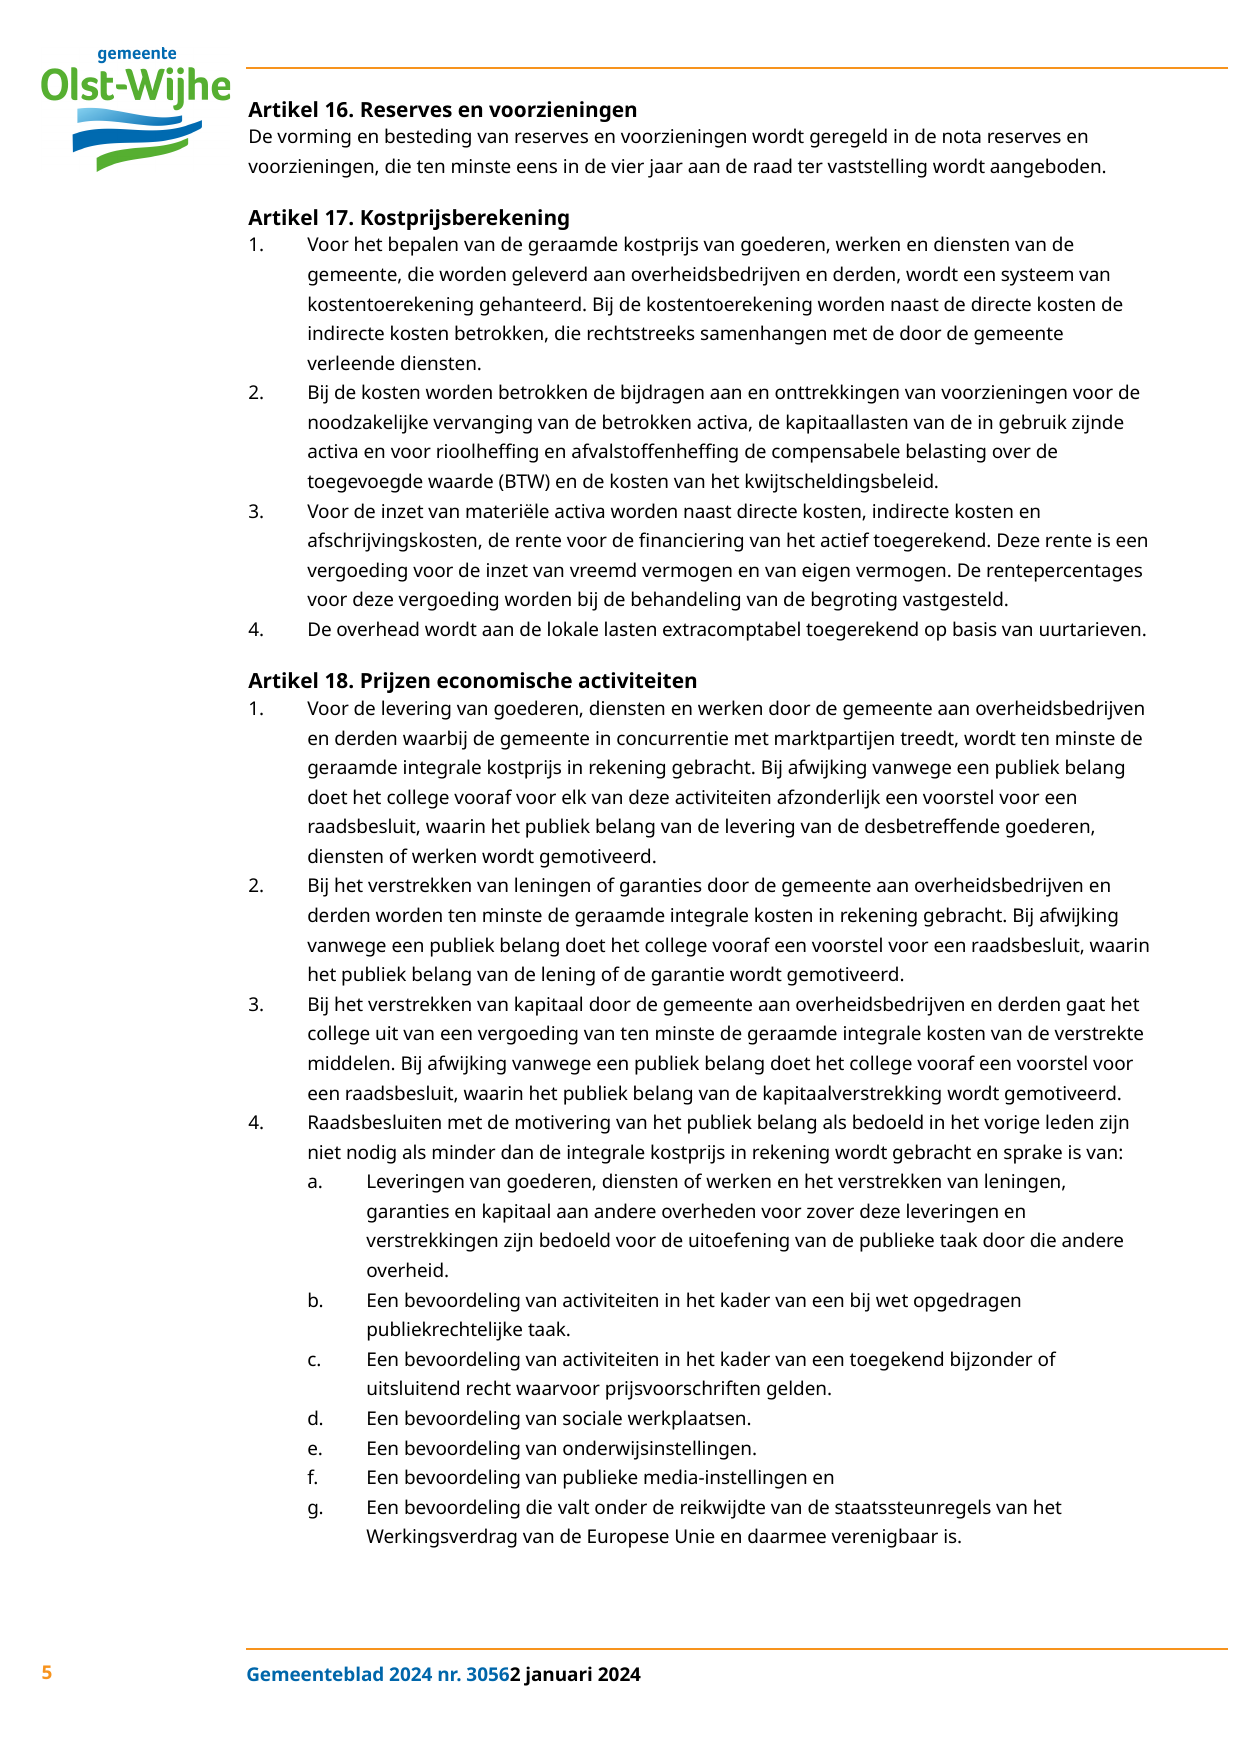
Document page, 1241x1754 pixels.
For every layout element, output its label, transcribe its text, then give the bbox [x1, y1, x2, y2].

list Een bevoordeling van publieke media-instellingen en [307, 1464, 1152, 1490]
list Bij de kosten worden betrokken de bijdragen aan en onttrekkingen van voorzieningen voor de noodzakelijke vervanging van de betrokken activa, de kapitaallasten van de in gebruik zijnde activa en voor rioolheffing en afvalstoffenheffing de compensabele belasting over de toegevoegde waarde (BTW) en de kosten van het kwijtscheldingsbeleid. [248, 379, 1152, 494]
list Leveringen van goederen, diensten of werken en het verstrekken van leningen, garanties en kapitaal aan andere overheden voor zover deze leveringen en verstrekkingen zijn bedoeld voor de uitoefening van de publieke taak door die andere overheid. [307, 1168, 1152, 1283]
list Een bevoordeling van activiteiten in het kader van een bij wet opgedragen publiekrechtelijke taak. [307, 1287, 1152, 1342]
list Bij het verstrekken van leningen of garanties door de gemeente aan overheidsbedrijven en derden worden ten minste de geraamde integrale kosten in rekening gebracht. Bij afwijking vanwege een publiek belang doet het college vooraf een voorstel voor een raadsbesluit, waarin het publiek belang van de lening of de garantie wordt gemotiveerd. [248, 873, 1152, 987]
list Voor de levering van goederen, diensten en werken door de gemeente aan overheidsbedrijven en derden waarbij de gemeente in concurrentie met marktpartijen treedt, wordt ten minste de geraamde integrale kostprijs in rekening gebracht. Bij afwijking vanwege een publiek belang doet het college vooraf voor elk van deze activiteiten afzonderlijk een voorstel voor een raadsbesluit, waarin het publiek belang van de levering van de desbetreffende goederen, diensten of werken wordt gemotiveerd. [248, 695, 1152, 869]
list Een bevoordeling van activiteiten in het kader van een toegekend bijzonder of uitsluitend recht waarvoor prijsvoorschriften gelden. [307, 1346, 1152, 1401]
text Artikel 18. Prijzen economische activiteiten [248, 667, 1152, 695]
text De vorming en besteding van reserves en voorzieningen wordt geregeld in de nota reserves en voorzieningen, die ten minste eens in de vier jaar aan de raad ter vaststelling wordt aangeboden. [248, 123, 1152, 178]
list Voor het bepalen van de geraamde kostprijs van goederen, werken en diensten van de gemeente, die worden geleverd aan overheidsbedrijven en derden, wordt een systeem van kostentoerekening gehanteerd. Bij de kostentoerekening worden naast de directe kosten de indirecte kosten betrokken, die rechtstreeks samenhangen met de door de gemeente verleende diensten. [248, 232, 1152, 376]
picture [41, 47, 231, 172]
list De overhead wordt aan de lokale lasten extracomptabel toegerekend op basis van uurtarieven. [248, 616, 1152, 642]
list Raadsbesluiten met de motivering van het publiek belang als bedoeld in het vorige leden zijn niet nodig als minder dan de integrale kostprijs in rekening wordt gebracht en sprake is van: [248, 1109, 1152, 1164]
list Voor de inzet van materiële activa worden naast directe kosten, indirecte kosten en afschrijvingskosten, de rente voor de financiering van het actief toegerekend. Deze rente is een vergoeding voor de inzet van vreemd vermogen en van eigen vermogen. De rentepercentages voor deze vergoeding worden bij de behandeling van de begroting vastgesteld. [248, 498, 1152, 612]
list Een bevoordeling die valt onder de reikwijdte van de staatssteunregels van het Werkingsverdrag van de Europese Unie en daarmee verenigbaar is. [307, 1494, 1152, 1549]
list Een bevoordeling van sociale werkplaatsen. [307, 1405, 1152, 1431]
list Een bevoordeling van onderwijsinstellingen. [307, 1435, 1152, 1460]
text Artikel 16. Reserves en voorzieningen [248, 95, 1152, 123]
list Bij het verstrekken van kapitaal door de gemeente aan overheidsbedrijven en derden gaat het college uit van een vergoeding van ten minste de geraamde integrale kosten van de verstrekte middelen. Bij afwijking vanwege een publiek belang doet het college vooraf een voorstel voor een raadsbesluit, waarin het publiek belang van de kapitaalverstrekking wordt gemotiveerd. [248, 991, 1152, 1105]
text Artikel 17. Kostprijsberekening [248, 203, 1152, 232]
